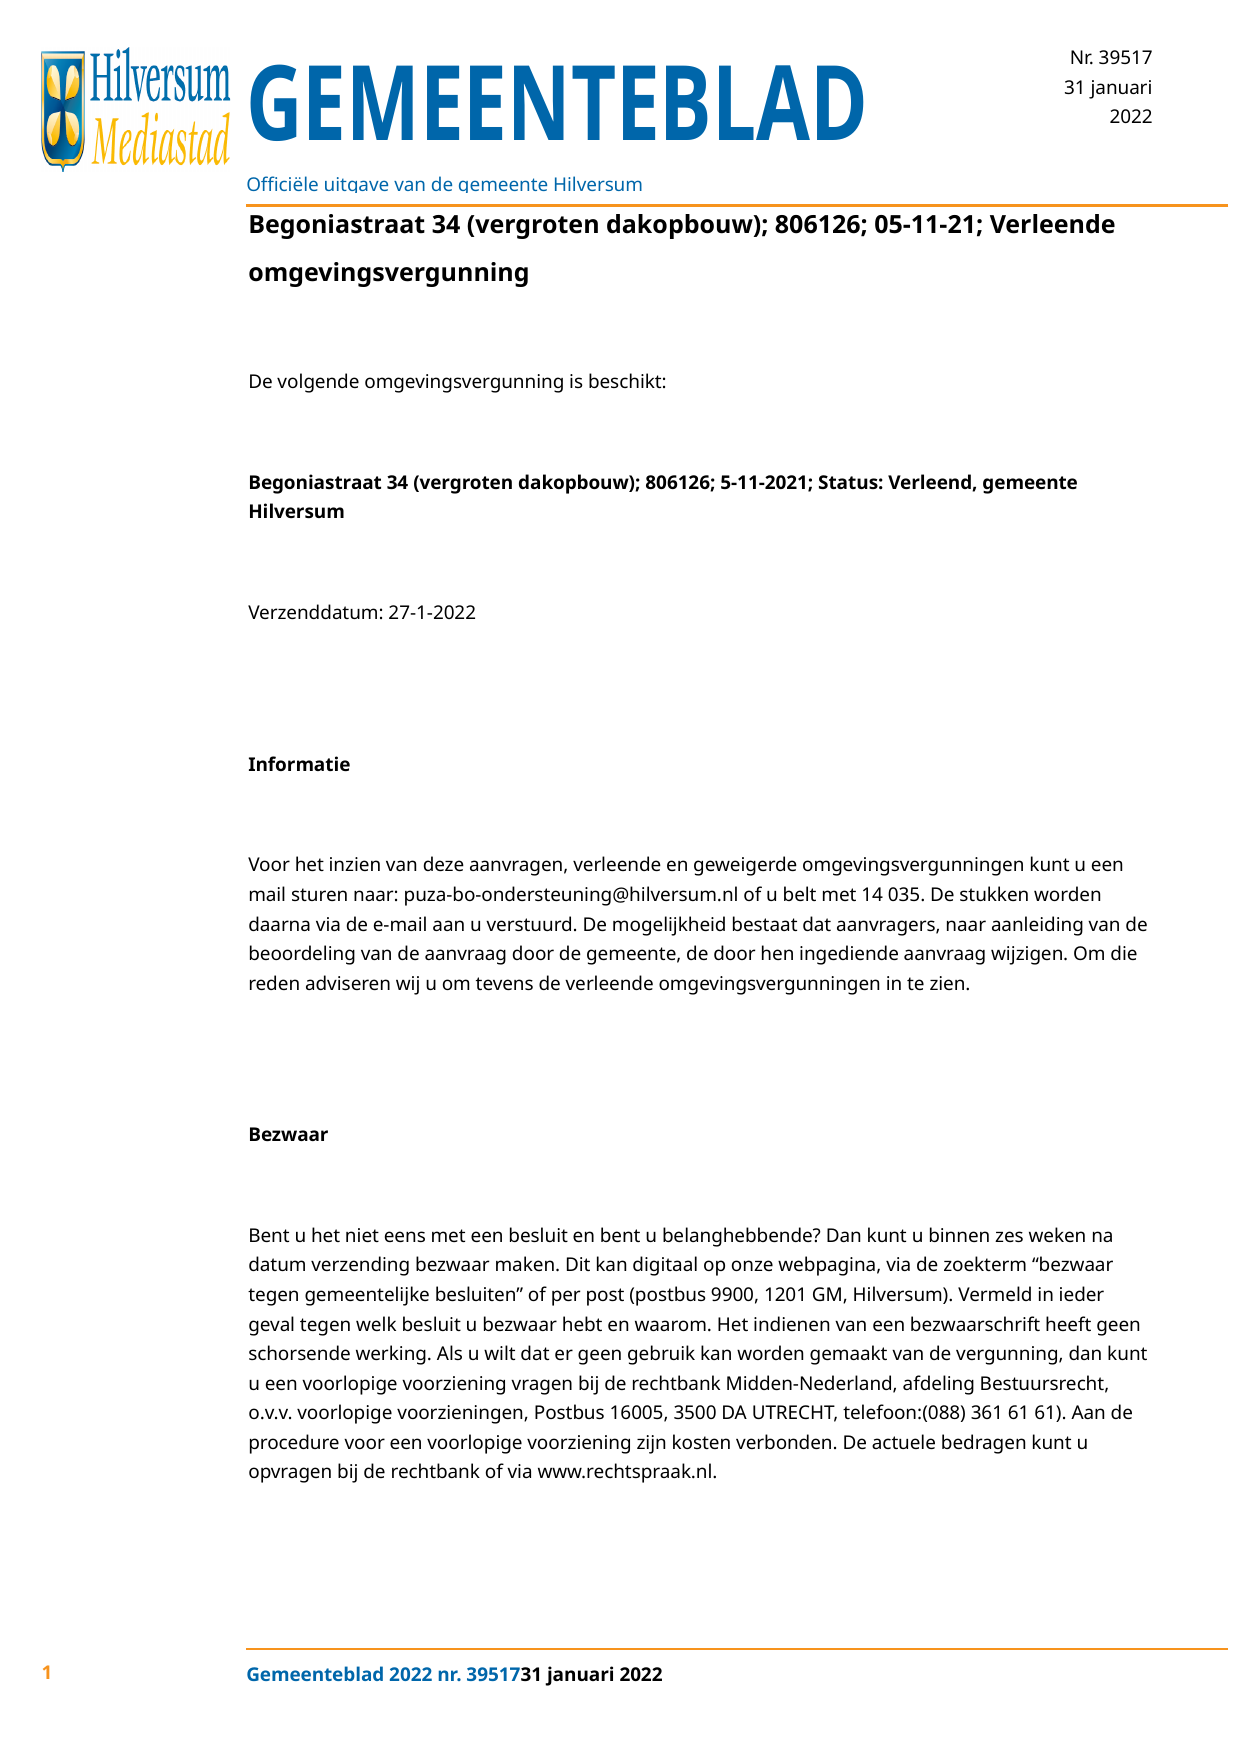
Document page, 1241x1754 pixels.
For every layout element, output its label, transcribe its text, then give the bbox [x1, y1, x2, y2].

text Informatie [248, 751, 1152, 777]
text Begoniastraat 34 (vergroten dakopbouw); 806126; 05-11-21; Verleende omgevingsvergunning [248, 207, 1152, 288]
text Verzenddatum: 27-1-2022 [248, 599, 1152, 625]
text De volgende omgevingsvergunning is beschikt: [248, 368, 1152, 394]
text Voor het inzien van deze aanvragen, verleende en geweigerde omgevingsvergunningen kunt u een mail sturen naar: puza-bo-ondersteuning@hilversum.nl of u belt met 14 035. De stukken worden daarna via de e-mail aan u verstuurd. De mogelijkheid bestaat dat aanvragers, naar aanleiding van de beoordeling van de aanvraag door de gemeente, de door hen ingediende aanvraag wijzigen. Om die reden adviseren wij u om tevens de verleende omgevingsvergunningen in te zien. [248, 852, 1152, 996]
text Begoniastraat 34 (vergroten dakopbouw); 806126; 5-11-2021; Status: Verleend, gemeente Hilversum [248, 469, 1152, 524]
text Bent u het niet eens met een besluit en bent u belanghebbende? Dan kunt u binnen zes weken na datum verzending bezwaar maken. Dit kan digitaal op onze webpagina, via de zoekterm “bezwaar tegen gemeentelijke besluiten” of per post (postbus 9900, 1201 GM, Hilversum). Vermeld in ieder geval tegen welk besluit u bezwaar hebt en waarom. Het indienen van een bezwaarschrift heeft geen schorsende werking. Als u wilt dat er geen gebruik kan worden gemaakt van de vergunning, dan kunt u een voorlopige voorziening vragen bij de rechtbank Midden-Nederland, afdeling Bestuursrecht, o.v.v. voorlopige voorzieningen, Postbus 16005, 3500 DA UTRECHT, telefoon:(088) 361 61 61). Aan de procedure voor een voorlopige voorziening zijn kosten verbonden. De actuele bedragen kunt u opvragen bij de rechtbank of via www.rechtspraak.nl. [248, 1222, 1152, 1484]
text Bezwaar [248, 1121, 1152, 1147]
picture [41, 47, 231, 172]
